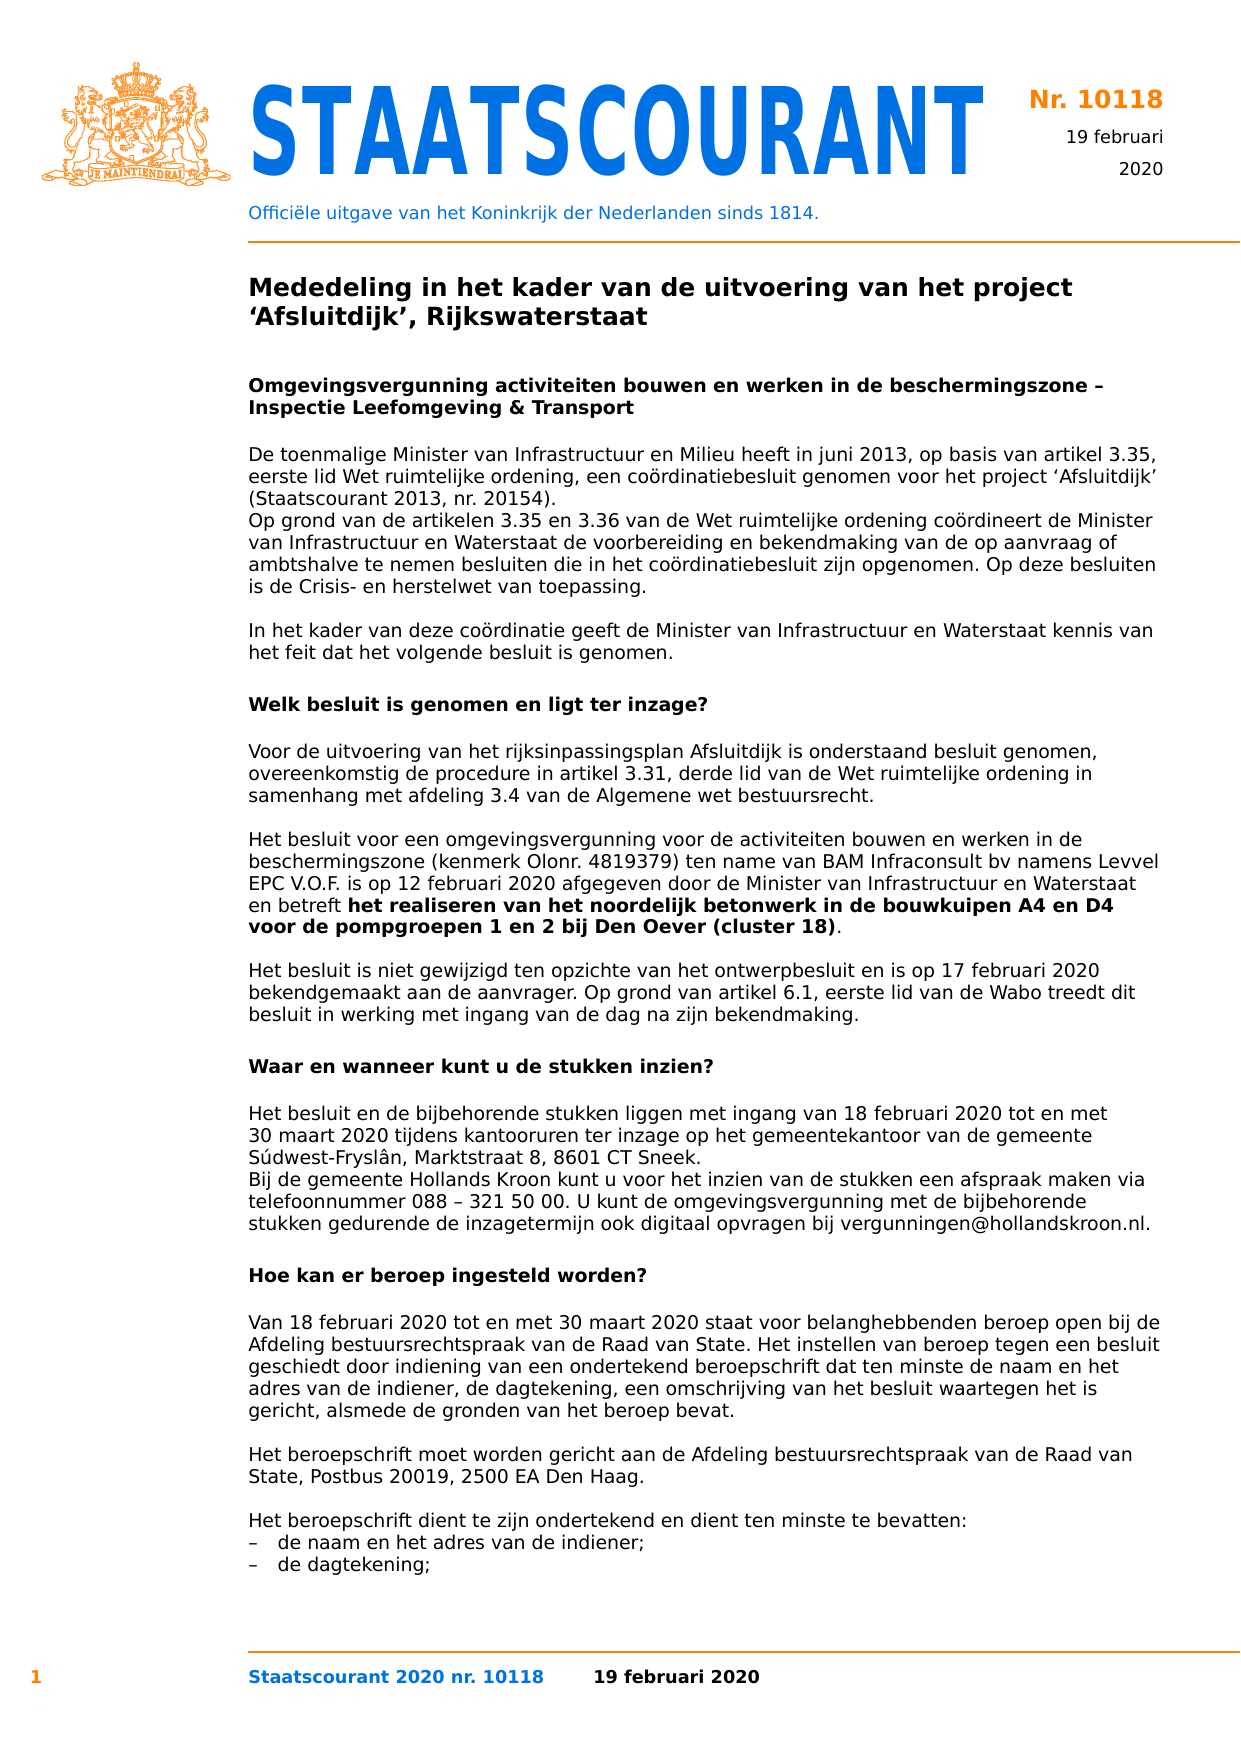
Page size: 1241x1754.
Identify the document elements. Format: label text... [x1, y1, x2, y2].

table_header [25, 62, 248, 241]
subtitle Waar en wanneer kunt u de stukken inzien? [248, 1056, 1163, 1078]
table_header STAATSCOURANT [248, 62, 998, 203]
table_cell 2020 [998, 153, 1240, 203]
text Het beroepschrift moet worden gericht aan de Afdeling bestuursrechtspraak van de Raad van State, Postbus 20019, 2500 EA Den Haag. [248, 1444, 1163, 1488]
text Het besluit voor een omgevingsvergunning voor de activiteiten bouwen en werken in de beschermingszone (kenmerk Olonr. 4819379) ten name van BAM Infraconsult bv namens Levvel EPC V.O.F. is op 12 februari 2020 afgegeven door de Minister van Infrastructuur en Waterstaat en betreft het realiseren van het noordelijk betonwerk in de bouwkuipen A4 en D4 voor de pompgroepen 1 en 2 bij Den Oever (cluster 18). [248, 828, 1163, 938]
text Voor de uitvoering van het rijksinpassingsplan Afsluitdijk is onderstaand besluit genomen, overeenkomstig de procedure in artikel 3.31, derde lid van de Wet ruimtelijke ordening in samenhang met afdeling 3.4 van de Algemene wet bestuursrecht. [248, 741, 1163, 807]
text Bij de gemeente Hollands Kroon kunt u voor het inzien van de stukken een afspraak maken via telefoonnummer 088 – 321 50 00. U kunt de omgevingsvergunning met de bijbehorende stukken gedurende de inzagetermijn ook digitaal opvragen bij vergunningen@hollandskroon.nl. [248, 1169, 1163, 1235]
picture [41, 62, 231, 186]
text Op grond van de artikelen 3.35 en 3.36 van de Wet ruimtelijke ordening coördineert de Minister van Infrastructuur en Waterstaat de voorbereiding en bekendmaking van de op aanvraag of ambtshalve te nemen besluiten die in het coördinatiebesluit zijn opgenomen. Op deze besluiten is de Crisis- en herstelwet van toepassing. [248, 510, 1163, 598]
subtitle Omgevingsvergunning activiteiten bouwen en werken in de beschermingszone – Inspectie Leefomgeving & Transport [248, 375, 1163, 419]
text Het besluit is niet gewijzigd ten opzichte van het ontwerpbesluit en is op 17 februari 2020 bekendgemaakt aan de aanvrager. Op grond van artikel 6.1, eerste lid van de Wabo treedt dit besluit in werking met ingang van de dag na zijn bekendmaking. [248, 960, 1163, 1026]
subtitle Welk besluit is genomen en ligt ter inzage? [248, 694, 1163, 716]
text Het besluit en de bijbehorende stukken liggen met ingang van 18 februari 2020 tot en met 30 maart 2020 tijdens kantooruren ter inzage op het gemeentekantoor van de gemeente Súdwest-Fryslân, Marktstraat 8, 8601 CT Sneek. [248, 1103, 1163, 1169]
table_header Nr. 10118 [998, 62, 1240, 121]
text In het kader van deze coördinatie geeft de Minister van Infra­structuur en Waterstaat kennis van het feit dat het volgende besluit is genomen. [248, 620, 1163, 664]
subtitle Mededeling in het kader van de uitvoering van het project ‘Afsluitdijk’, Rijkswaterstaat [248, 273, 1163, 331]
text De toenmalige Minister van Infrastructuur en Milieu heeft in juni 2013, op basis van artikel 3.35, eerste lid Wet ruimtelijke ordening, een coördinatiebesluit genomen voor het project ‘Afsluitdijk’ (Staatscourant 2013, nr. 20154). [248, 444, 1163, 510]
subtitle Hoe kan er beroep ingesteld worden? [248, 1265, 1163, 1287]
text Het beroepschrift dient te zijn ondertekend en dient ten minste te bevatten: [248, 1510, 1163, 1532]
table_cell 19 februari [998, 121, 1240, 153]
table_cell Officiële uitgave van het Koninkrijk der Nederlanden sinds 1814. [248, 203, 1240, 241]
text – de dagtekening; [248, 1554, 1163, 1576]
text Van 18 februari 2020 tot en met 30 maart 2020 staat voor belanghebbenden beroep open bij de Afdeling bestuursrechtspraak van de Raad van State. Het instellen van beroep tegen een besluit geschiedt door indiening van een ondertekend beroepschrift dat ten minste de naam en het adres van de indiener, de dagtekening, een omschrijving van het besluit waartegen het is gericht, alsmede de gronden van het beroep bevat. [248, 1312, 1163, 1422]
text – de naam en het adres van de indiener; [248, 1532, 1163, 1554]
